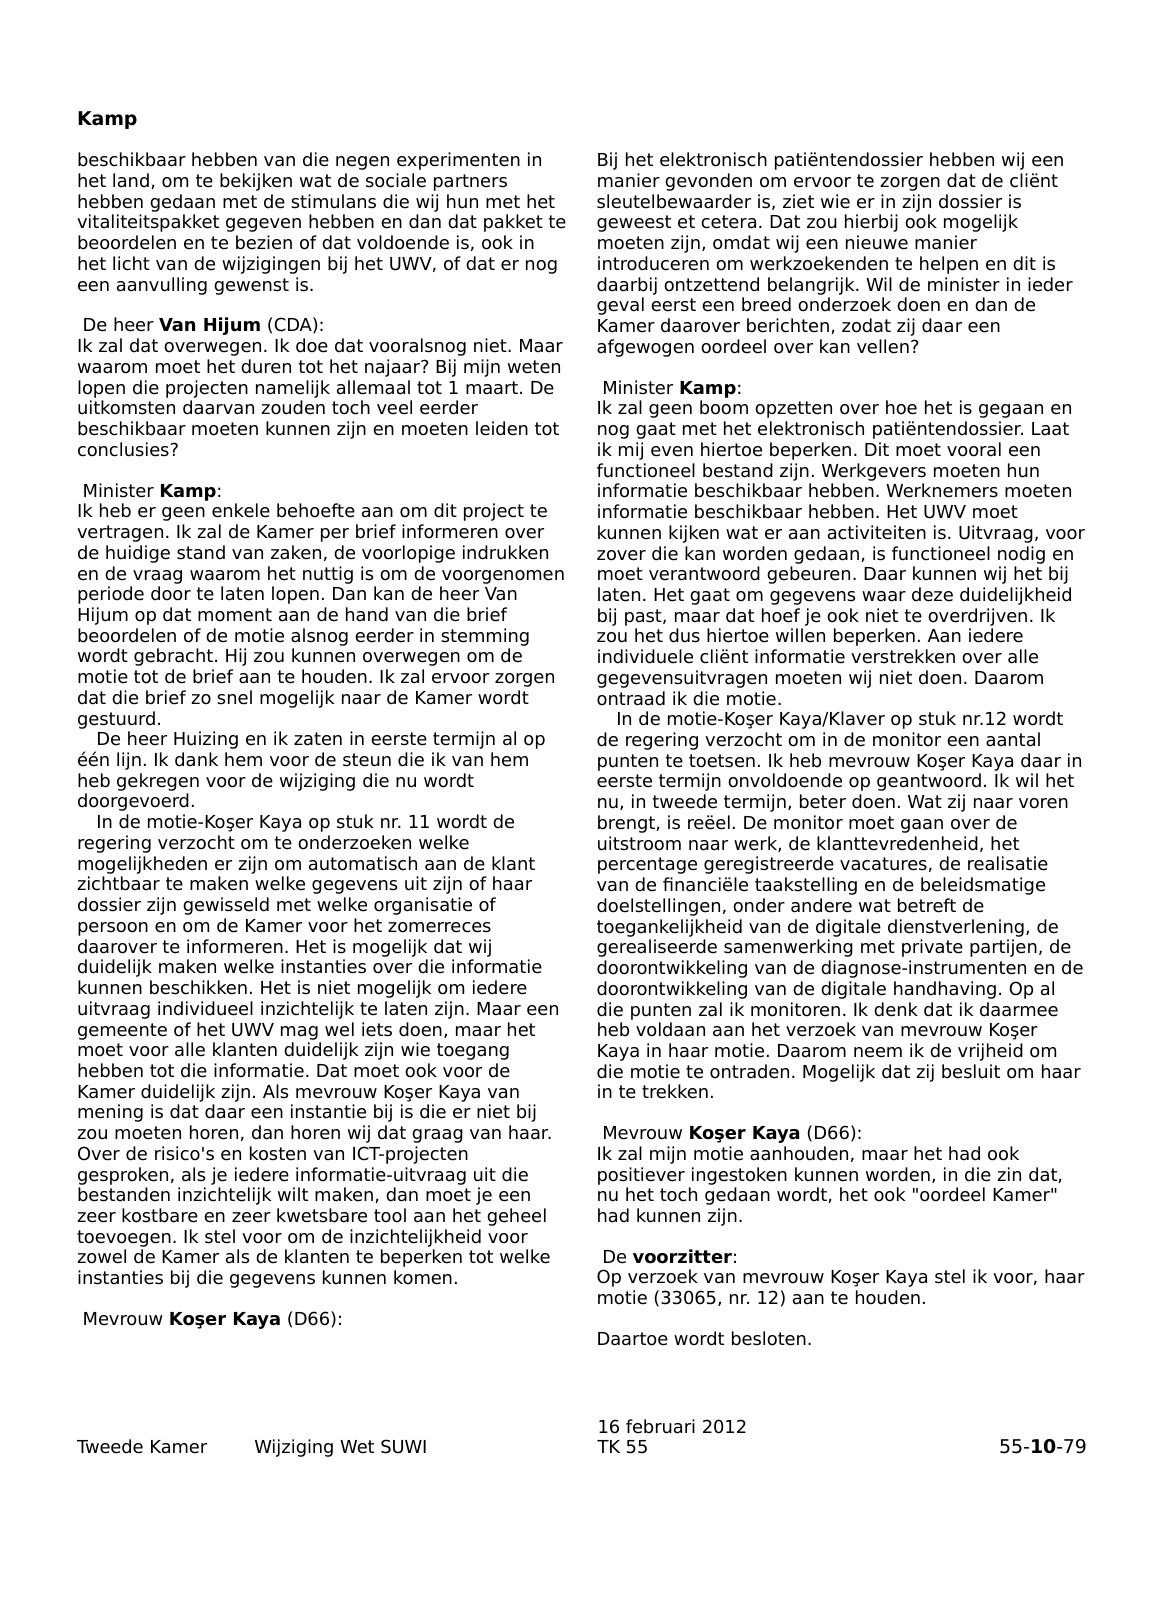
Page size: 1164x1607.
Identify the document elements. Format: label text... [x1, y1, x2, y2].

text De heer Huizing en ik zaten in eerste termijn al op één lijn. Ik dank hem voor de steun die ik van hem heb gekregen voor de wijziging die nu wordt doorgevoerd. [77, 729, 567, 812]
text Ik zal dat overwegen. Ik doe dat vooralsnog niet. Maar waarom moet het duren tot het najaar? Bij mijn weten lopen die projecten namelijk allemaal tot 1 maart. De uitkomsten daarvan zouden toch veel eerder beschikbaar moeten kunnen zijn en moeten leiden tot conclusies? [77, 336, 567, 460]
text Mevrouw Koşer Kaya (D66): [596, 1123, 1087, 1144]
text Bij het elektronisch patiëntendossier hebben wij een manier gevonden om ervoor te zorgen dat de cliënt sleutelbewaarder is, ziet wie er in zijn dossier is geweest et cetera. Dat zou hierbij ook mogelijk moeten zijn, omdat wij een nieuwe manier introduceren om werkzoekenden te helpen en dit is daarbij ontzettend belangrijk. Wil de minister in ieder geval eerst een breed onderzoek doen en dan de Kamer daarover berichten, zodat zij daar een afgewogen oordeel over kan vellen? [596, 150, 1087, 357]
text Op verzoek van mevrouw Koşer Kaya stel ik voor, haar motie (33065, nr. 12) aan te houden. [596, 1267, 1087, 1309]
text Ik zal geen boom opzetten over hoe het is gegaan en nog gaat met het elektronisch patiëntendossier. Laat ik mij even hiertoe beperken. Dit moet vooral een functioneel bestand zijn. Werkgevers moeten hun informatie beschikbaar hebben. Werknemers moeten informatie beschikbaar hebben. Het UWV moet kunnen kijken wat er aan activiteiten is. Uitvraag, voor zover die kan worden gedaan, is functioneel nodig en moet verantwoord gebeuren. Daar kunnen wij het bij laten. Het gaat om gegevens waar deze duidelijkheid bij past, maar dat hoef je ook niet te overdrijven. Ik zou het dus hiertoe willen beperken. Aan iedere individuele cliënt informatie verstrekken over alle gegevensuitvragen moeten wij niet doen. Daarom ontraad ik die motie. [596, 398, 1087, 709]
text Mevrouw Koşer Kaya (D66): [77, 1309, 567, 1329]
text In de motie-Koşer Kaya/Klaver op stuk nr.12 wordt de regering verzocht om in de monitor een aantal punten te toetsen. Ik heb mevrouw Koşer Kaya daar in eerste termijn onvoldoende op geantwoord. Ik wil het nu, in tweede termijn, beter doen. Wat zij naar voren brengt, is reëel. De monitor moet gaan over de uitstroom naar werk, de klanttevredenheid, het percentage geregistreerde vacatures, de realisatie van de financiële taakstelling en de beleidsmatige doelstellingen, onder andere wat betreft de toegankelijkheid van de digitale dienstverlening, de gerealiseerde samenwerking met private partijen, de doorontwikkeling van de diagnose-instrumenten en de doorontwikkeling van de digitale handhaving. Op al die punten zal ik monitoren. Ik denk dat ik daarmee heb voldaan aan het verzoek van mevrouw Koşer Kaya in haar motie. Daarom neem ik de vrijheid om die motie te ontraden. Mogelijk dat zij besluit om haar in te trekken. [596, 709, 1087, 1103]
text De heer Van Hijum (CDA): [77, 315, 567, 336]
text In de motie-Koşer Kaya op stuk nr. 11 wordt de regering verzocht om te onderzoeken welke mogelijkheden er zijn om automatisch aan de klant zichtbaar te maken welke gegevens uit zijn of haar dossier zijn gewisseld met welke organisatie of persoon en om de Kamer voor het zomerreces daarover te informeren. Het is mogelijk dat wij duidelijk maken welke instanties over die informatie kunnen beschikken. Het is niet mogelijk om iedere uitvraag individueel inzichtelijk te laten zijn. Maar een gemeente of het UWV mag wel iets doen, maar het moet voor alle klanten duidelijk zijn wie toegang hebben tot die informatie. Dat moet ook voor de Kamer duidelijk zijn. Als mevrouw Koşer Kaya van mening is dat daar een instantie bij is die er niet bij zou moeten horen, dan horen wij dat graag van haar. Over de risico's en kosten van ICT-projecten gesproken, als je iedere informatie-uitvraag uit die bestanden inzichtelijk wilt maken, dan moet je een zeer kostbare en zeer kwetsbare tool aan het geheel toevoegen. Ik stel voor om de inzichtelijkheid voor zowel de Kamer als de klanten te beperken tot welke instanties bij die gegevens kunnen komen. [77, 812, 567, 1289]
text beschikbaar hebben van die negen experimenten in het land, om te bekijken wat de sociale partners hebben gedaan met de stimulans die wij hun met het vitaliteitspakket gegeven hebben en dan dat pakket te beoordelen en te bezien of dat voldoende is, ook in het licht van de wijzigingen bij het UWV, of dat er nog een aanvulling gewenst is. [77, 150, 567, 295]
text Ik heb er geen enkele behoefte aan om dit project te vertragen. Ik zal de Kamer per brief informeren over de huidige stand van zaken, de voorlopige indrukken en de vraag waarom het nuttig is om de voorgenomen periode door te laten lopen. Dan kan de heer Van Hijum op dat moment aan de hand van die brief beoordelen of de motie alsnog eerder in stemming wordt gebracht. Hij zou kunnen overwegen om de motie tot de brief aan te houden. Ik zal ervoor zorgen dat die brief zo snel mogelijk naar de Kamer wordt gestuurd. [77, 501, 567, 729]
text Minister Kamp: [77, 480, 567, 501]
text De voorzitter: [596, 1247, 1087, 1267]
text Daartoe wordt besloten. [596, 1329, 1087, 1349]
text Ik zal mijn motie aanhouden, maar het had ook positiever ingestoken kunnen worden, in die zin dat, nu het toch gedaan wordt, het ook "oordeel Kamer" had kunnen zijn. [596, 1144, 1087, 1227]
text Minister Kamp: [596, 377, 1087, 398]
